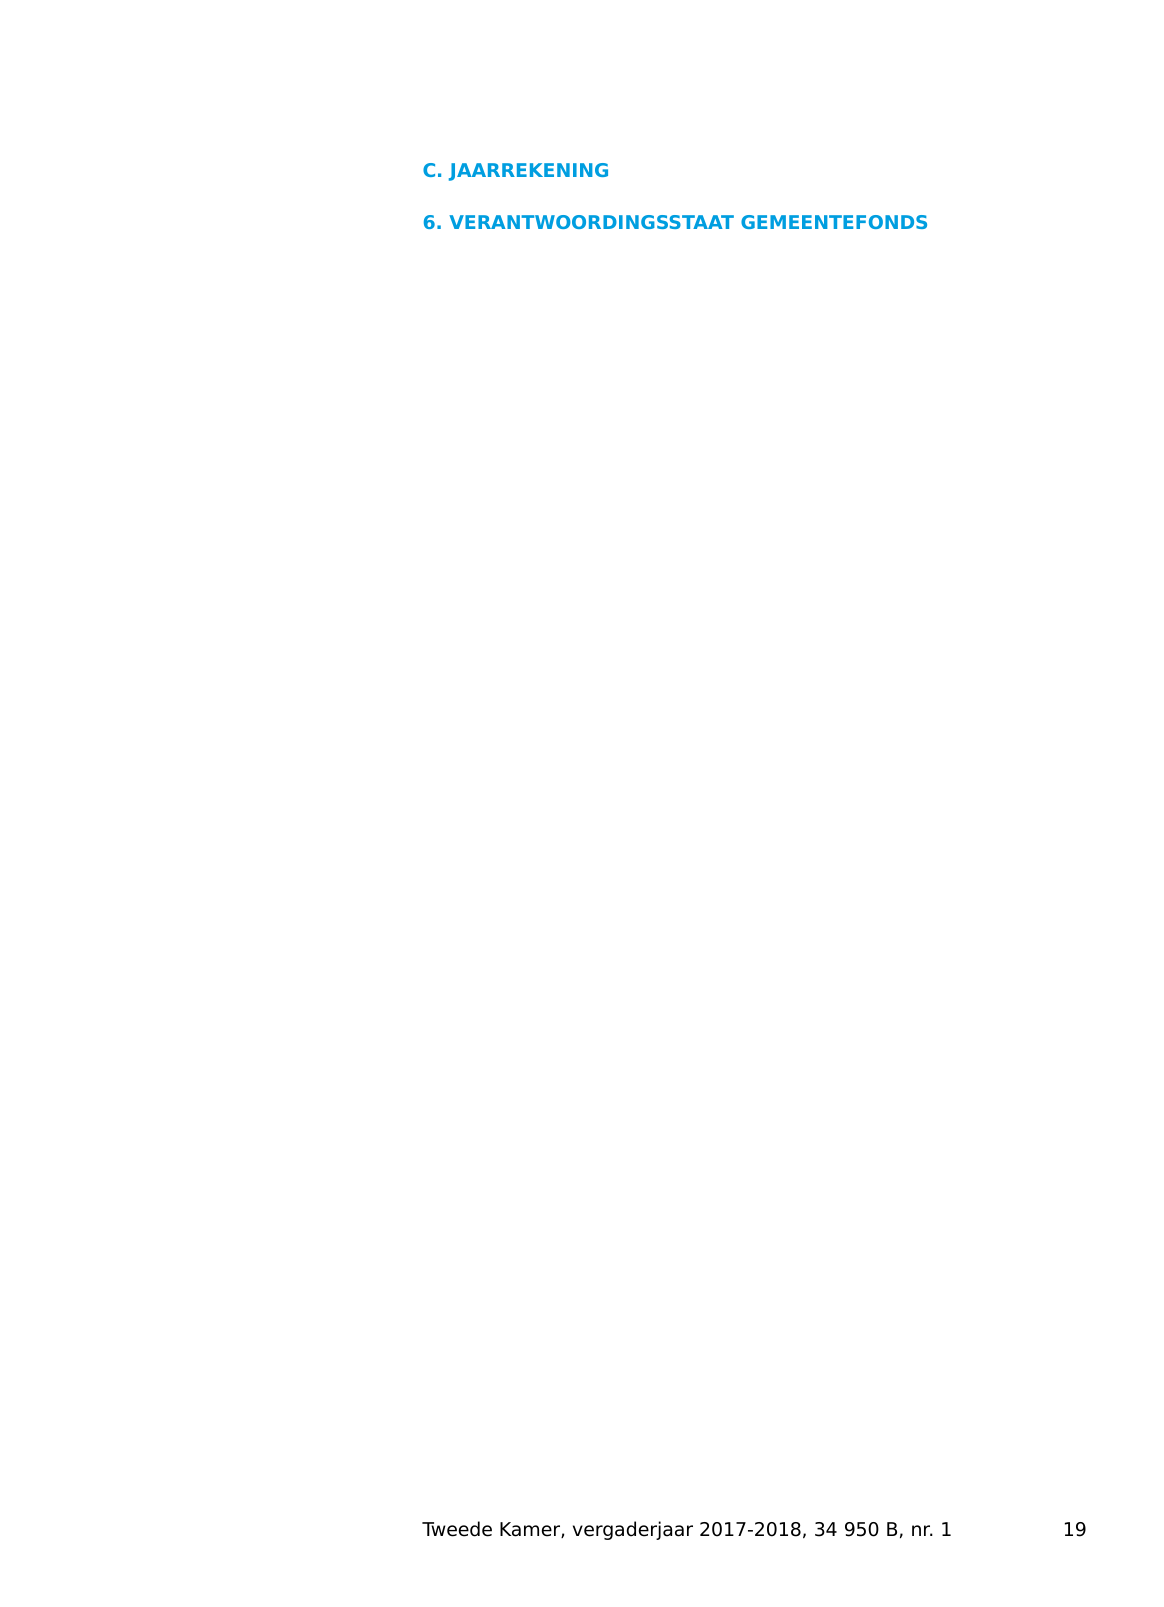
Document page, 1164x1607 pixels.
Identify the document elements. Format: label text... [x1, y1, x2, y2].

subtitle 6. VERANTWOORDINGSSTAAT GEMEENTEFONDS [422, 212, 1087, 234]
subtitle C. JAARREKENING [422, 160, 1087, 182]
